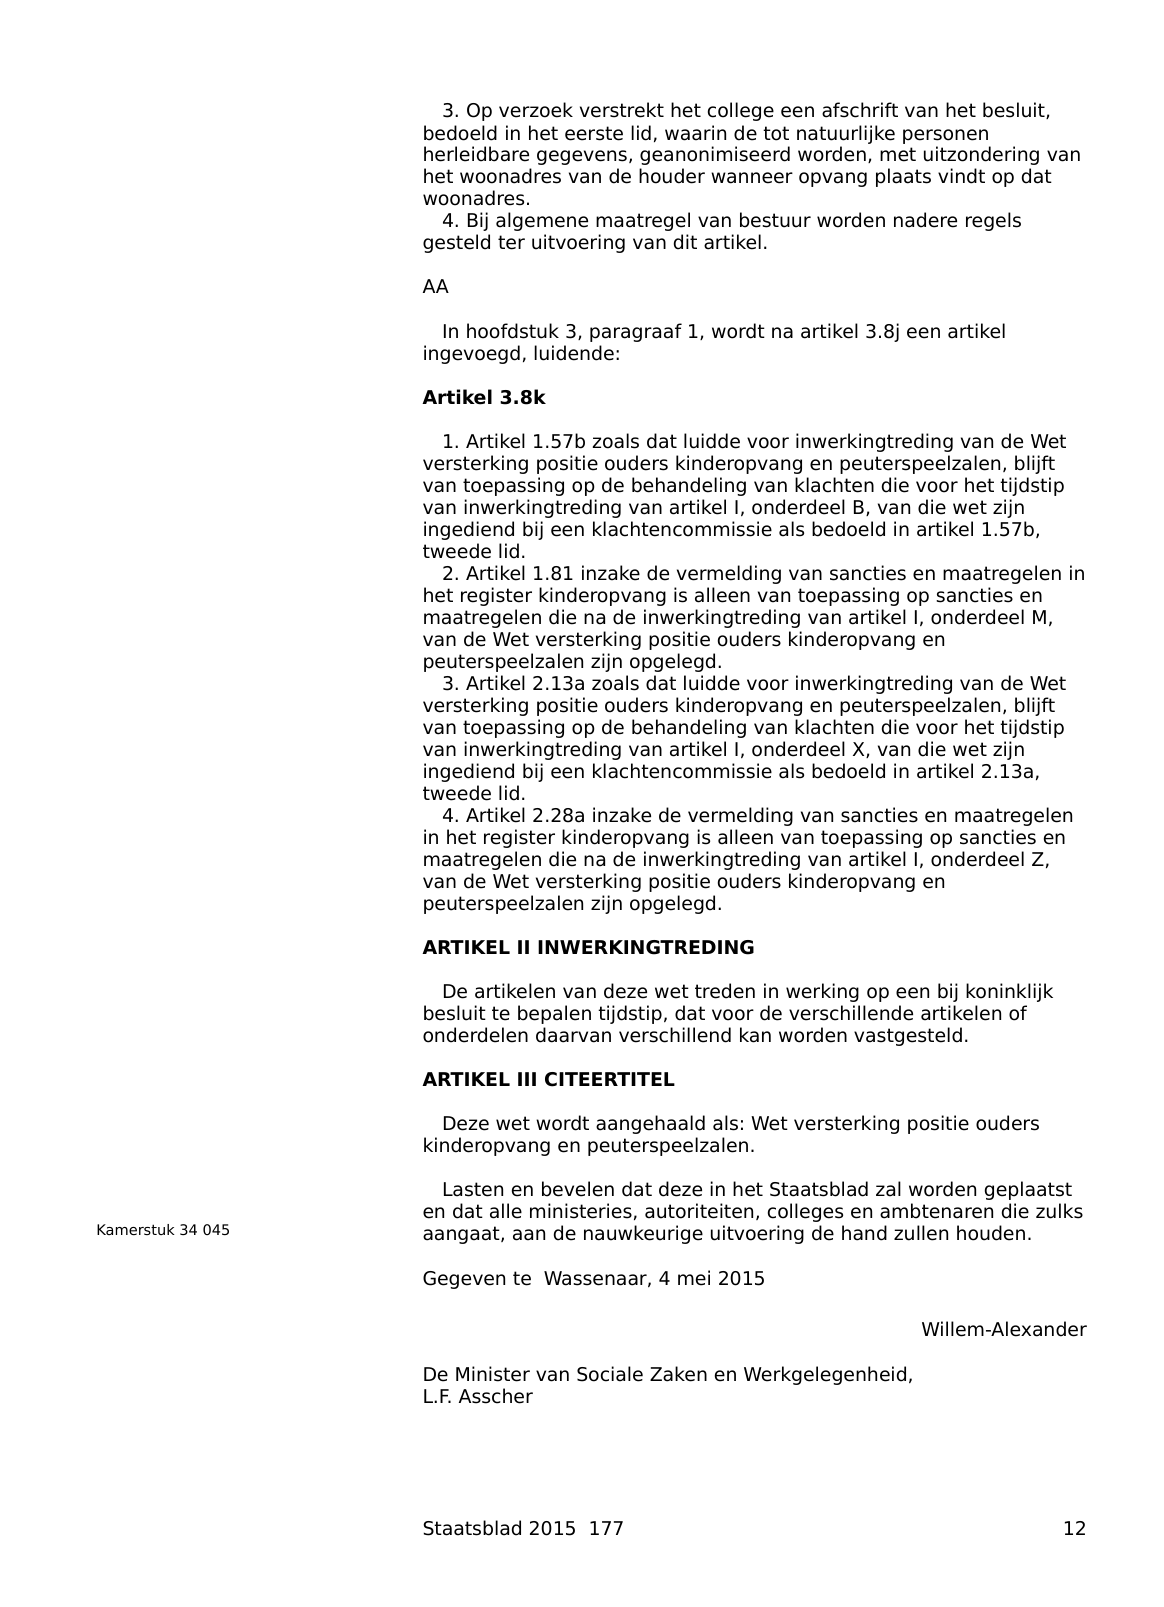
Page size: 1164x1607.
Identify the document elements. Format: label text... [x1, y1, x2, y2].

text 4. Artikel 2.28a inzake de vermelding van sancties en maatregelen in het register kinderopvang is alleen van toepassing op sancties en maatregelen die na de inwerkingtreding van artikel I, onderdeel Z, van de Wet versterking positie ouders kinderopvang en peuterspeelzalen zijn opgelegd. [422, 804, 1087, 914]
text Willem-Alexander [422, 1319, 1087, 1341]
text 1. Artikel 1.57b zoals dat luidde voor inwerkingtreding van de Wet versterking positie ouders kinderopvang en peuterspeelzalen, blijft van toepassing op de behandeling van klachten die voor het tijdstip van inwerkingtreding van artikel I, onderdeel B, van die wet zijn ingediend bij een klachtencommissie als bedoeld in artikel 1.57b, tweede lid. [422, 431, 1087, 563]
subtitle ARTIKEL III CITEERTITEL [422, 1069, 1087, 1091]
subtitle Artikel 3.8k [422, 387, 1087, 409]
text 2. Artikel 1.81 inzake de vermelding van sancties en maatregelen in het register kinderopvang is alleen van toepassing op sancties en maatregelen die na de inwerkingtreding van artikel I, onderdeel M, van de Wet versterking positie ouders kinderopvang en peuterspeelzalen zijn opgelegd. [422, 563, 1087, 673]
text Kamerstuk 34 045 [77, 1222, 396, 1239]
text 4. Bij algemene maatregel van bestuur worden nadere regels gesteld ter uitvoering van dit artikel. [422, 210, 1087, 254]
text 3. Artikel 2.13a zoals dat luidde voor inwerkingtreding van de Wet versterking positie ouders kinderopvang en peuterspeelzalen, blijft van toepassing op de behandeling van klachten die voor het tijdstip van inwerkingtreding van artikel I, onderdeel X, van die wet zijn ingediend bij een klachtencommissie als bedoeld in artikel 2.13a, tweede lid. [422, 673, 1087, 804]
text Deze wet wordt aangehaald als: Wet versterking positie ouders kinderopvang en peuterspeelzalen. [422, 1113, 1087, 1157]
text De Minister van Sociale Zaken en Werkgelegenheid, L.F. Asscher [422, 1363, 1087, 1407]
subtitle ARTIKEL II INWERKINGTREDING [422, 937, 1087, 959]
text Lasten en bevelen dat deze in het Staatsblad zal worden geplaatst en dat alle ministeries, autoriteiten, colleges en ambtenaren die zulks aangaat, aan de nauwkeurige uitvoering de hand zullen houden. [422, 1179, 1087, 1245]
text Gegeven te Wassenaar, 4 mei 2015 [422, 1267, 1087, 1289]
text In hoofdstuk 3, paragraaf 1, wordt na artikel 3.8j een artikel ingevoegd, luidende: [422, 321, 1087, 364]
text AA [422, 276, 1087, 298]
text De artikelen van deze wet treden in werking op een bij koninklijk besluit te bepalen tijdstip, dat voor de verschillende artikelen of onderdelen daarvan verschillend kan worden vastgesteld. [422, 981, 1087, 1047]
text 3. Op verzoek verstrekt het college een afschrift van het besluit, bedoeld in het eerste lid, waarin de tot natuurlijke personen herleidbare gegevens, geanonimiseerd worden, met uitzondering van het woonadres van de houder wanneer opvang plaats vindt op dat woonadres. [422, 100, 1087, 210]
